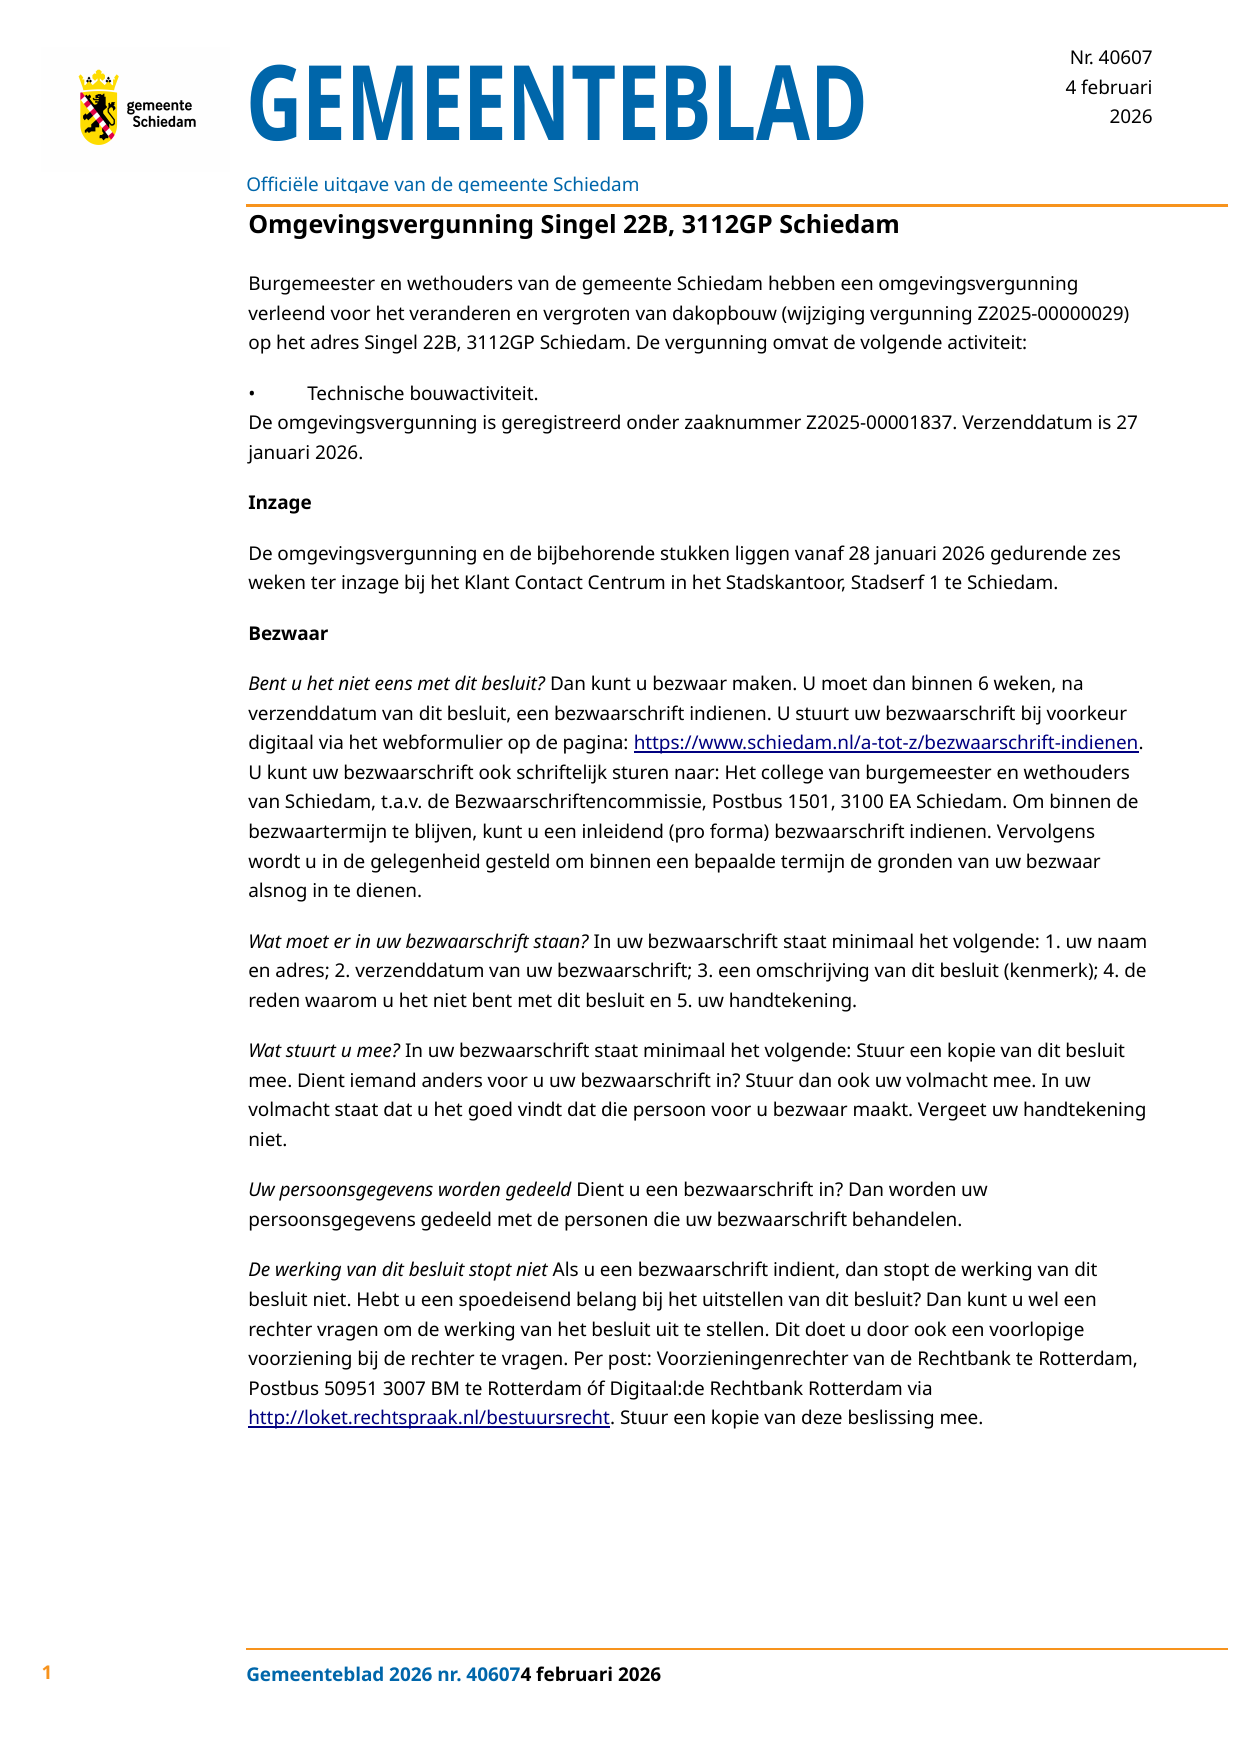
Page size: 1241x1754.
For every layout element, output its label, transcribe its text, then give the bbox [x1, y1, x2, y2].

text De omgevingsvergunning en de bijbehorende stukken liggen vanaf 28 januari 2026 gedurende zes weken ter inzage bij het Klant Contact Centrum in het Stadskantoor, Stadserf 1 te Schiedam. [248, 540, 1152, 595]
text Uw persoonsgegevens worden gedeeld Dient u een bezwaarschrift in? Dan worden uw persoonsgegevens gedeeld met de personen die uw bezwaarschrift behandelen. [248, 1177, 1152, 1232]
text De werking van dit besluit stopt niet Als u een bezwaarschrift indient, dan stopt de werking van dit besluit niet. Hebt u een spoedeisend belang bij het uitstellen van dit besluit? Dan kunt u wel een rechter vragen om de werking van het besluit uit te stellen. Dit doet u door ook een voorlopige voorziening bij de rechter te vragen. Per post: Voorzieningenrechter van de Rechtbank te Rotterdam, Postbus 50951 3007 BM te Rotterdam óf Digitaal:de Rechtbank Rotterdam via http://loket.rechtspraak.nl/bestuursrecht. Stuur een kopie van deze beslissing mee. [248, 1257, 1152, 1430]
picture [41, 47, 231, 172]
text Bent u het niet eens met dit besluit? Dan kunt u bezwaar maken. U moet dan binnen 6 weken, na verzenddatum van dit besluit, een bezwaarschrift indienen. U stuurt uw bezwaarschrift bij voorkeur digitaal via het webformulier op de pagina: https://www.schiedam.nl/a-tot-z/bezwaarschrift-indienen. U kunt uw bezwaarschrift ook schriftelijk sturen naar: Het college van burgemeester en wethouders van Schiedam, t.a.v. de Bezwaarschriftencommissie, Postbus 1501, 3100 EA Schiedam. Om binnen de bezwaartermijn te blijven, kunt u een inleidend (pro forma) bezwaarschrift indienen. Vervolgens wordt u in de gelegenheid gesteld om binnen een bepaalde termijn de gronden van uw bezwaar alsnog in te dienen. [248, 670, 1152, 903]
text De omgevingsvergunning is geregistreerd onder zaaknummer Z2025-00001837. Verzenddatum is 27 januari 2026. [248, 409, 1152, 465]
text Wat stuurt u mee? In uw bezwaarschrift staat minimaal het volgende: Stuur een kopie van dit besluit mee. Dient iemand anders voor u uw bezwaarschrift in? Stuur dan ook uw volmacht mee. In uw volmacht staat dat u het goed vindt dat die persoon voor u bezwaar maakt. Vergeet uw handtekening niet. [248, 1037, 1152, 1152]
text Bezwaar [248, 620, 1152, 646]
text Wat moet er in uw bezwaarschrift staan? In uw bezwaarschrift staat minimaal het volgende: 1. uw naam en adres; 2. verzenddatum van uw bezwaarschrift; 3. een omschrijving van dit besluit (kenmerk); 4. de reden waarom u het niet bent met dit besluit en 5. uw handtekening. [248, 928, 1152, 1013]
text Omgevingsvergunning Singel 22B, 3112GP Schiedam [248, 207, 1152, 241]
text Burgemeester en wethouders van de gemeente Schiedam hebben een omgevingsvergunning verleend voor het veranderen en vergroten van dakopbouw (wijziging vergunning Z2025-00000029) op het adres Singel 22B, 3112GP Schiedam. De vergunning omvat de volgende activiteit: [248, 270, 1152, 355]
text Inzage [248, 489, 1152, 515]
list Technische bouwactiviteit. [248, 380, 1152, 406]
